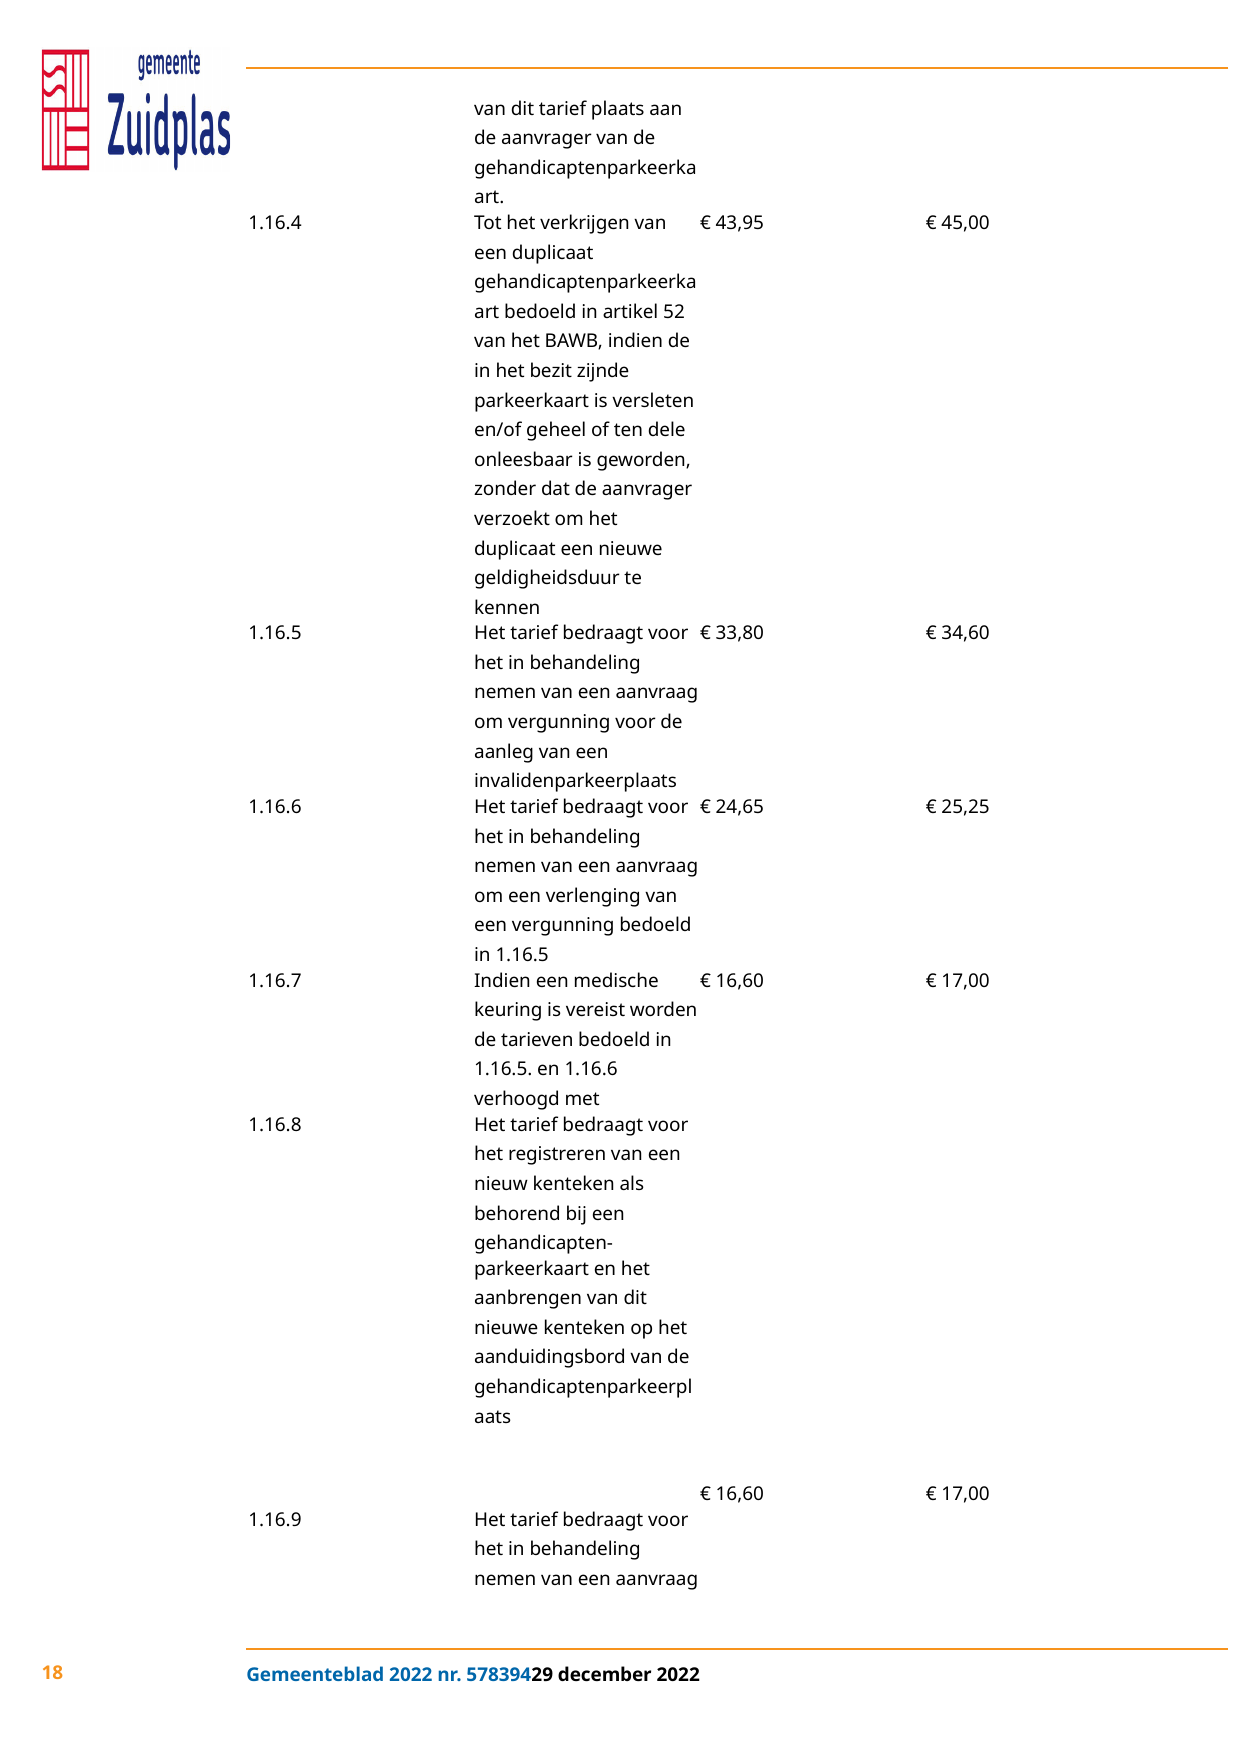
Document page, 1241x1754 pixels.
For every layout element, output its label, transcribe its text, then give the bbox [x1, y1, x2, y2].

table_cell [700, 1255, 926, 1429]
table_cell 1.16.5 [248, 620, 474, 793]
table_cell [474, 1429, 700, 1454]
table_cell € 24,65 [700, 793, 926, 967]
table_cell 1.16.7 [248, 967, 474, 1111]
table_cell € 17,00 [926, 967, 1152, 1111]
table_cell 1.16.9 [248, 1506, 474, 1591]
table_cell [700, 1454, 926, 1480]
table_cell € 25,25 [926, 793, 1152, 967]
table_cell 1.16.6 [248, 793, 474, 967]
table_cell [926, 1429, 1152, 1454]
table_cell [700, 1429, 926, 1454]
table_cell [926, 95, 1152, 209]
table_cell Tot het verkrijgen van een duplicaat gehandicaptenparkeerkaart bedoeld in artikel 52 van het BAWB, indien de in het bezit zijnde parkeerkaart is versleten en/of geheel of ten dele onleesbaar is geworden, zonder dat de aanvrager verzoekt om het duplicaat een nieuwe geldigheidsduur te kennen [474, 209, 700, 619]
table_cell [700, 95, 926, 209]
table_cell € 16,60 [700, 967, 926, 1111]
table_cell Het tarief bedraagt voor het in behandeling nemen van een aanvraag [474, 1506, 700, 1591]
table_cell € 34,60 [926, 620, 1152, 793]
table_cell [474, 1454, 700, 1480]
table_cell Indien een medische keuring is vereist worden de tarieven bedoeld in 1.16.5. en 1.16.6 verhoogd met [474, 967, 700, 1111]
table_cell 1.16.8 [248, 1111, 474, 1506]
table_cell Het tarief bedraagt voor het in behandeling nemen van een aanvraag om vergunning voor de aanleg van een invalidenparkeerplaats [474, 620, 700, 793]
picture [41, 47, 231, 172]
table_cell [474, 1480, 700, 1506]
table_cell € 16,60 [700, 1480, 926, 1506]
table_cell [700, 1111, 926, 1255]
table_cell [926, 1506, 1152, 1591]
table_cell 1.16.4 [248, 209, 474, 619]
table_cell [926, 1255, 1152, 1429]
table_cell [926, 1454, 1152, 1480]
table_cell € 17,00 [926, 1480, 1152, 1506]
table_cell € 33,80 [700, 620, 926, 793]
table_cell € 43,95 [700, 209, 926, 619]
table_cell [926, 1111, 1152, 1255]
table_cell [700, 1506, 926, 1591]
table_cell [248, 95, 474, 209]
table_cell Het tarief bedraagt voor het registreren van een nieuw kenteken als behorend bij een gehandicapten- [474, 1111, 700, 1255]
table_cell van dit tarief plaats aan de aanvrager van de gehandicaptenparkeerkaart. [474, 95, 700, 209]
table_cell Het tarief bedraagt voor het in behandeling nemen van een aanvraag om een verlenging van een vergunning bedoeld in 1.16.5 [474, 793, 700, 967]
table_cell parkeerkaart en het aanbrengen van dit nieuwe kenteken op het aanduidingsbord van de gehandicaptenparkeerplaats [474, 1255, 700, 1429]
table_cell € 45,00 [926, 209, 1152, 619]
